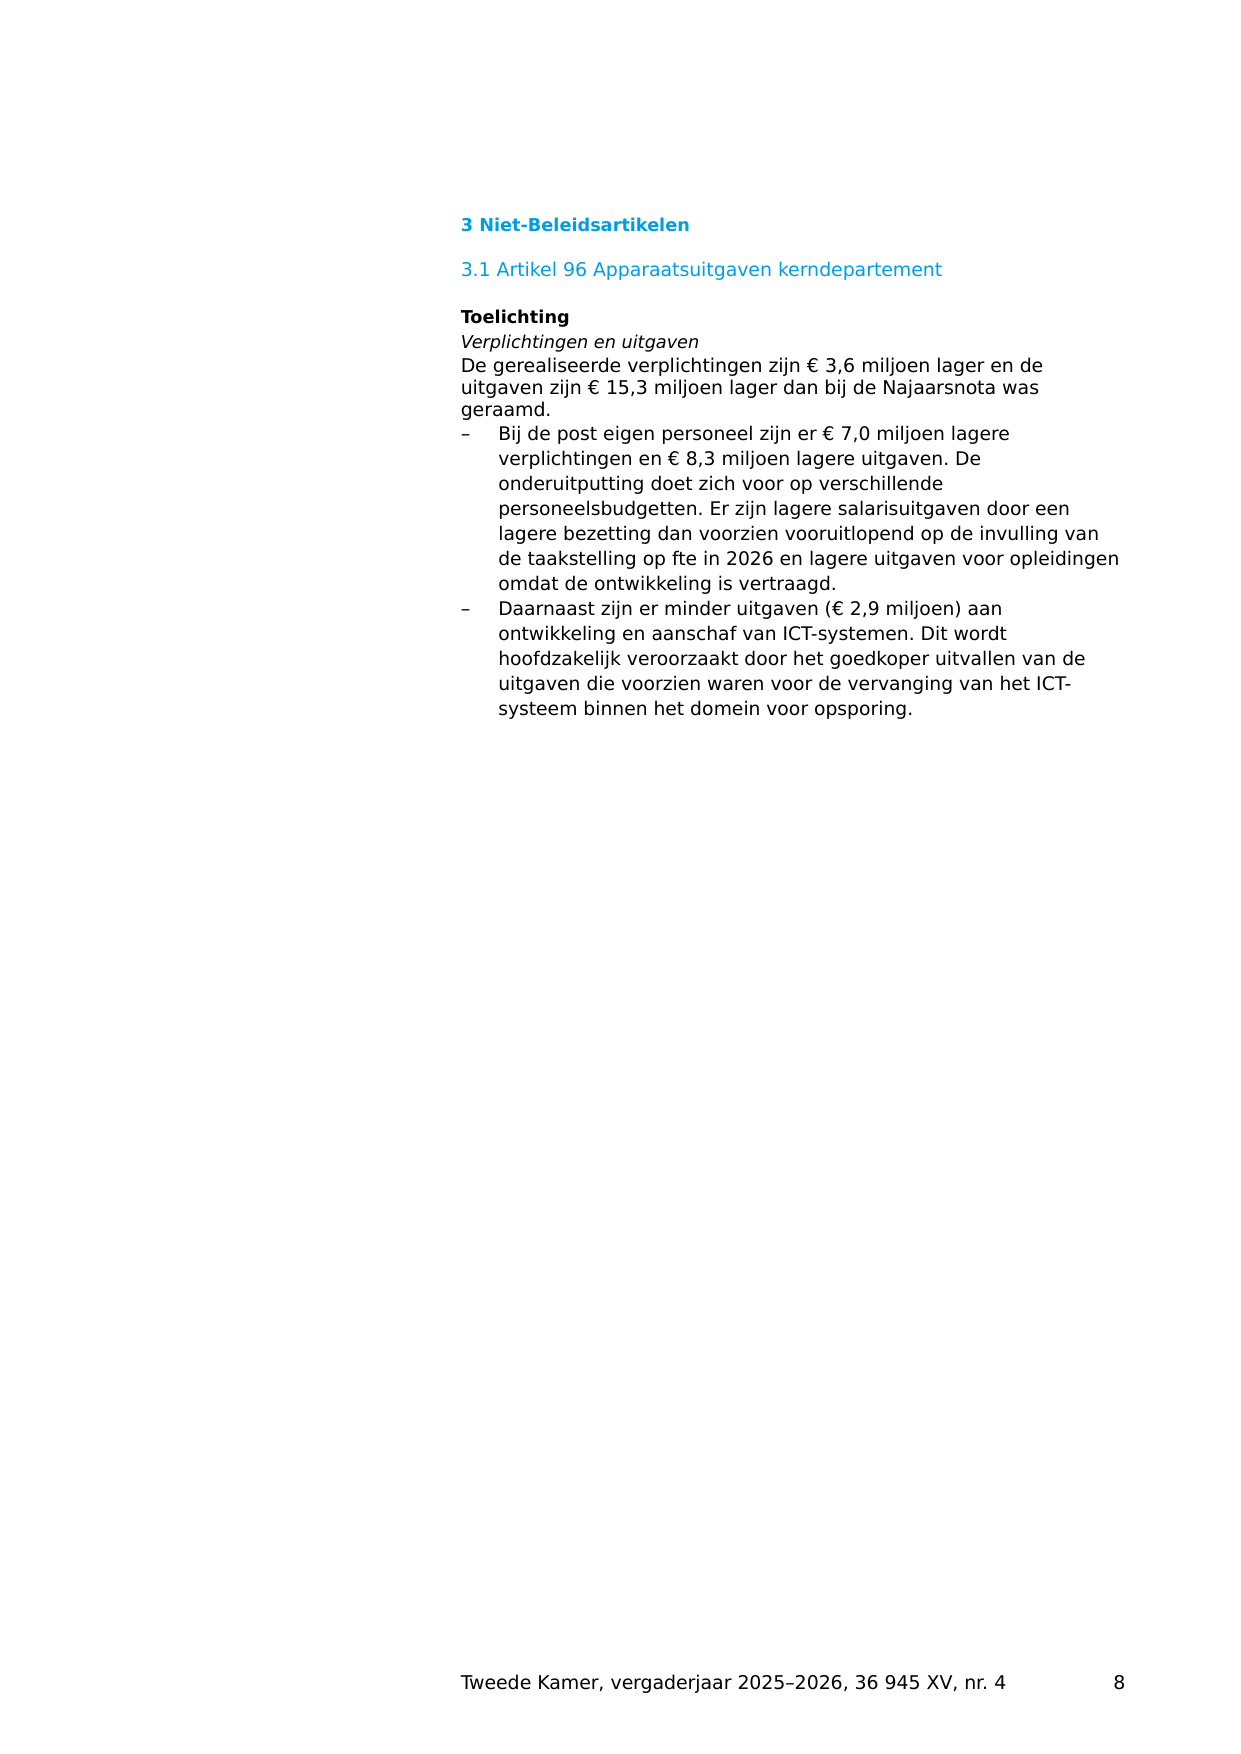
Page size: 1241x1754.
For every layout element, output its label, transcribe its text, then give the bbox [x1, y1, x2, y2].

text De gerealiseerde verplichtingen zijn € 3,6 miljoen lager en de uitgaven zijn € 15,3 miljoen lager dan bij de Najaarsnota was geraamd. [461, 355, 1125, 421]
text Verplichtingen en uitgaven [461, 330, 1125, 353]
title 3 Niet-Beleidsartikelen [461, 213, 1125, 236]
title 3.1 Artikel 96 Apparaatsuitgaven kerndepartement [461, 259, 1125, 281]
list Daarnaast zijn er minder uitgaven (€ 2,9 miljoen) aan ontwikkeling en aanschaf van ICT-systemen. Dit wordt hoofdzakelijk veroorzaakt door het goedkoper uitvallen van de uitgaven die voorzien waren voor de vervanging van het ICT-systeem binnen het domein voor opsporing. [461, 596, 1125, 721]
list Bij de post eigen personeel zijn er € 7,0 miljoen lagere verplichtingen en € 8,3 miljoen lagere uitgaven. De onderuitputting doet zich voor op verschillende personeelsbudgetten. Er zijn lagere salarisuitgaven door een lagere bezetting dan voorzien vooruitlopend op de invulling van de taakstelling op fte in 2026 en lagere uitgaven voor opleidingen omdat de ontwikkeling is vertraagd. [461, 421, 1125, 596]
text Toelichting [461, 305, 1125, 328]
